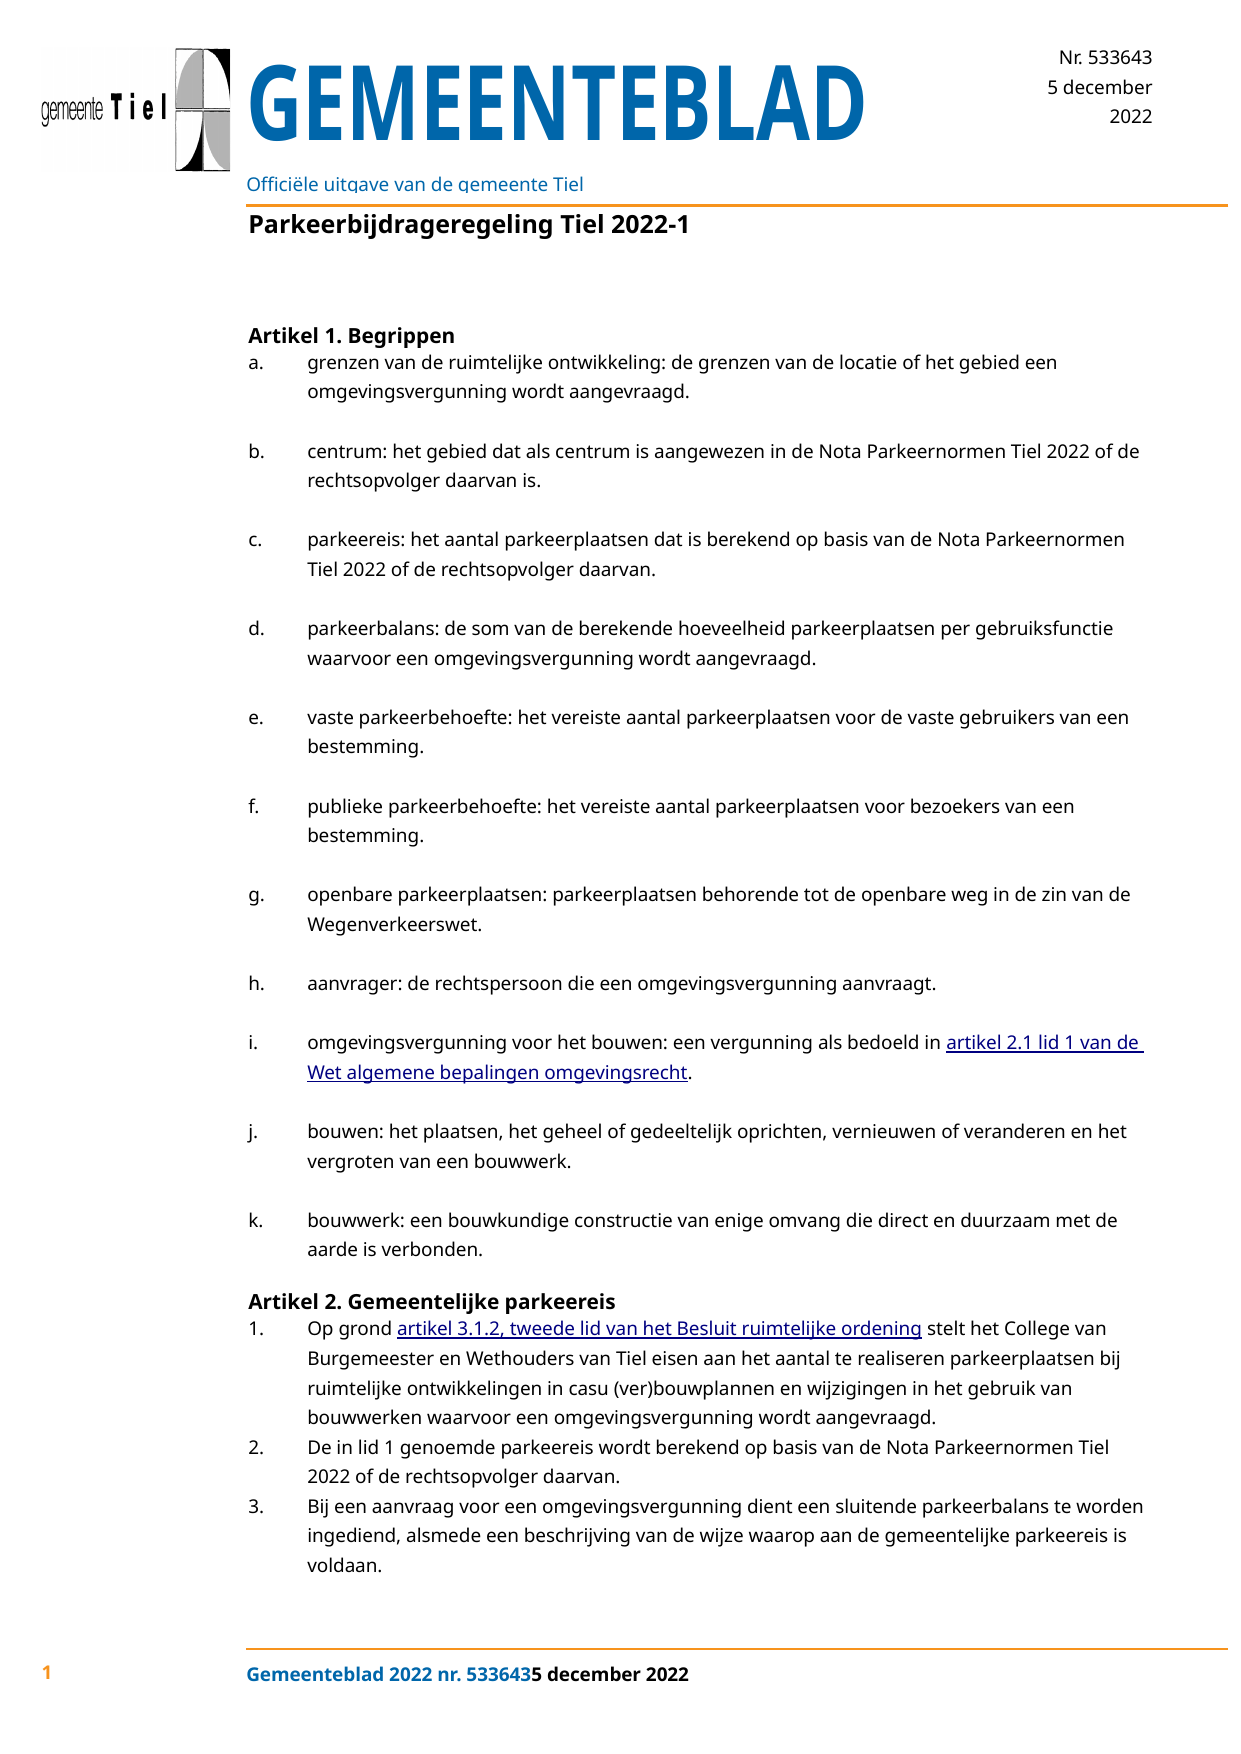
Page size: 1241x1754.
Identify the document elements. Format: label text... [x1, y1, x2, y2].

picture [41, 47, 231, 172]
list Op grond artikel 3.1.2, tweede lid van het Besluit ruimtelijke ordening stelt het College van Burgemeester en Wethouders van Tiel eisen aan het aantal te realiseren parkeerplaatsen bij ruimtelijke ontwikkelingen in casu (ver)bouwplannen en wijzigingen in het gebruik van bouwwerken waarvoor een omgevingsvergunning wordt aangevraagd. [248, 1316, 1152, 1430]
list parkeereis: het aantal parkeerplaatsen dat is berekend op basis van de Nota Parkeernormen Tiel 2022 of de rechtsopvolger daarvan. [248, 527, 1152, 582]
list parkeerbalans: de som van de berekende hoeveelheid parkeerplaatsen per gebruiksfunctie waarvoor een omgevingsvergunning wordt aangevraagd. [248, 615, 1152, 671]
list De in lid 1 genoemde parkeereis wordt berekend op basis van de Nota Parkeernormen Tiel 2022 of de rechtsopvolger daarvan. [248, 1434, 1152, 1489]
list publieke parkeerbehoefte: het vereiste aantal parkeerplaatsen voor bezoekers van een bestemming. [248, 793, 1152, 848]
text Artikel 1. Begrippen [248, 321, 1152, 349]
list vaste parkeerbehoefte: het vereiste aantal parkeerplaatsen voor de vaste gebruikers van een bestemming. [248, 704, 1152, 759]
list openbare parkeerplaatsen: parkeerplaatsen behorende tot de openbare weg in de zin van de Wegenverkeerswet. [248, 882, 1152, 937]
list aanvrager: de rechtspersoon die een omgevingsvergunning aanvraagt. [248, 970, 1152, 996]
list Bij een aanvraag voor een omgevingsvergunning dient een sluitende parkeerbalans te worden ingediend, alsmede een beschrijving van de wijze waarop aan de gemeentelijke parkeereis is voldaan. [248, 1493, 1152, 1578]
text Artikel 2. Gemeentelijke parkeereis [248, 1287, 1152, 1316]
list centrum: het gebied dat als centrum is aangewezen in de Nota Parkeernormen Tiel 2022 of de rechtsopvolger daarvan is. [248, 438, 1152, 493]
list bouwen: het plaatsen, het geheel of gedeeltelijk oprichten, vernieuwen of veranderen en het vergroten van een bouwwerk. [248, 1118, 1152, 1174]
text Parkeerbijdrageregeling Tiel 2022-1 [248, 207, 1152, 241]
list bouwwerk: een bouwkundige constructie van enige omvang die direct en duurzaam met de aarde is verbonden. [248, 1207, 1152, 1262]
list omgevingsvergunning voor het bouwen: een vergunning als bedoeld in artikel 2.1 lid 1 van de Wet algemene bepalingen omgevingsrecht. [248, 1029, 1152, 1085]
list grenzen van de ruimtelijke ontwikkeling: de grenzen van de locatie of het gebied een omgevingsvergunning wordt aangevraagd. [248, 349, 1152, 404]
